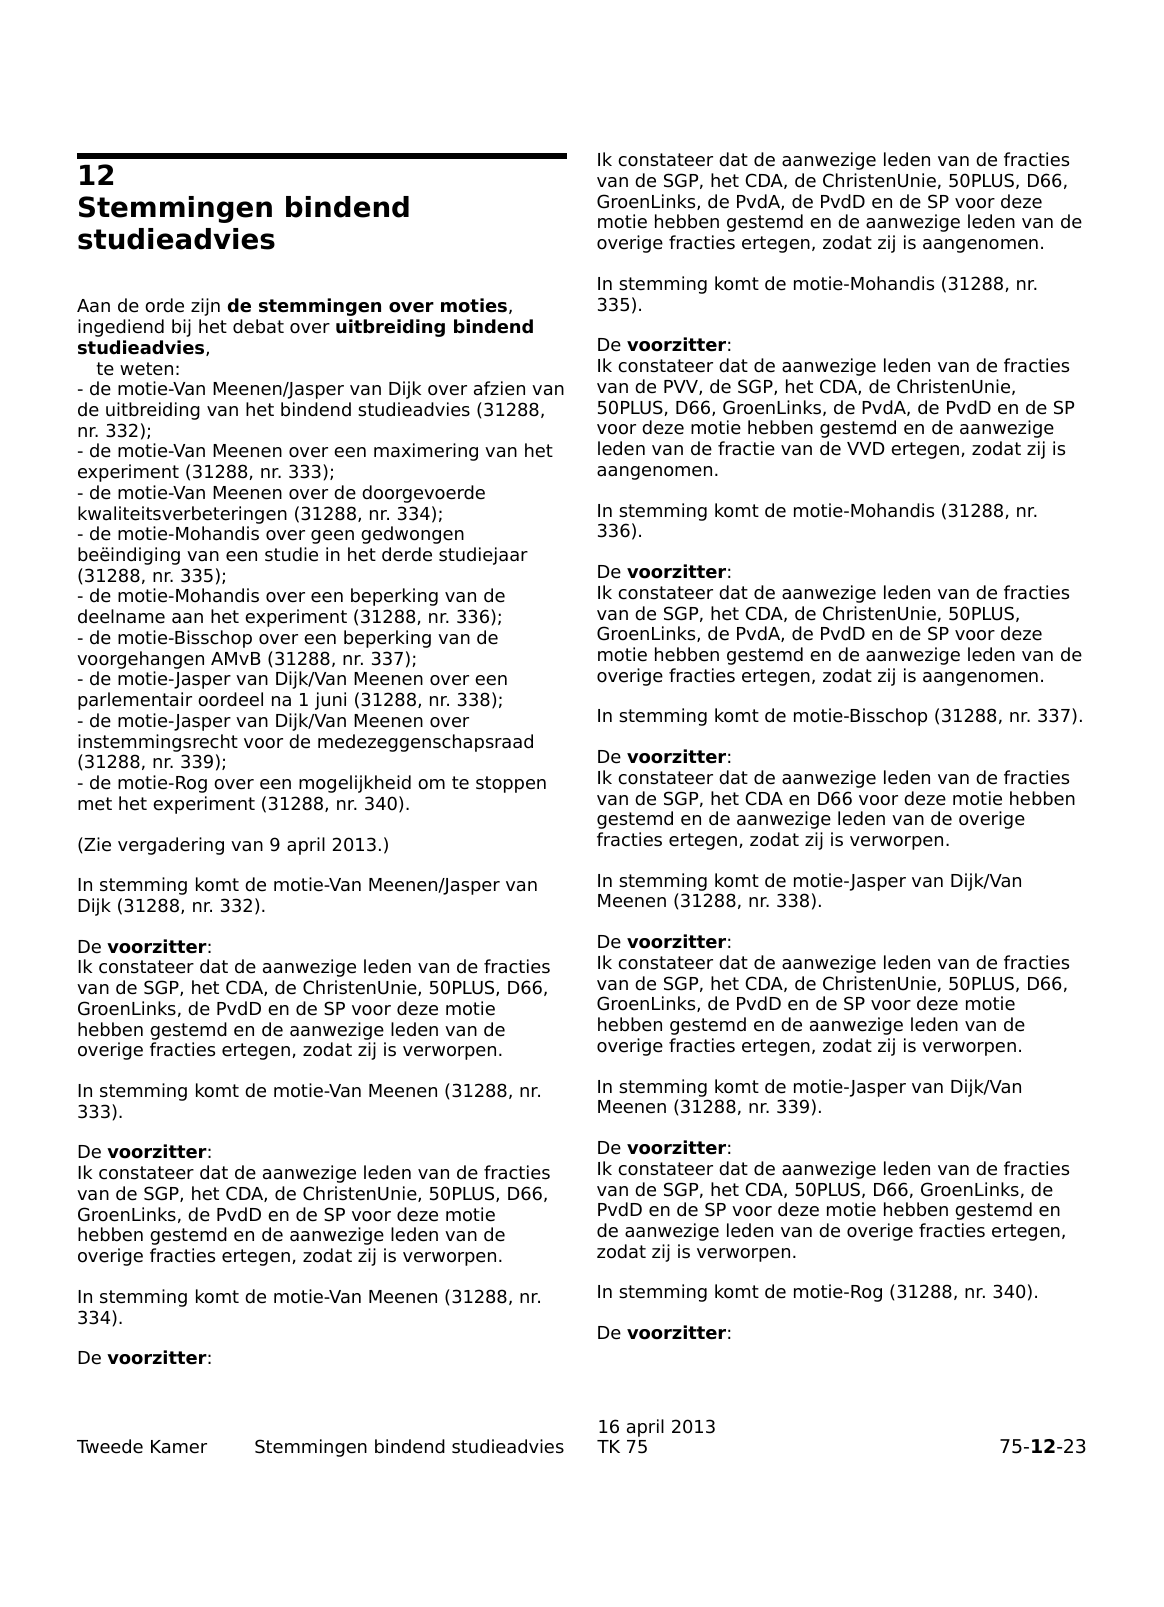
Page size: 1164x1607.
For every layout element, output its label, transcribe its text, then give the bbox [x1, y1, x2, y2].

text In stemming komt de motie-Jasper van Dijk/Van Meenen (31288, nr. 338). [596, 871, 1087, 912]
text De voorzitter: [77, 1348, 567, 1369]
text In stemming komt de motie-Jasper van Dijk/Van Meenen (31288, nr. 339). [596, 1076, 1087, 1118]
text In stemming komt de motie-Mohandis (31288, nr. 336). [596, 500, 1087, 542]
text Ik constateer dat de aanwezige leden van de fracties van de SGP, het CDA, 50PLUS, D66, GroenLinks, de PvdD en de SP voor deze motie hebben gestemd en de aanwezige leden van de overige fracties ertegen, zodat zij is verworpen. [596, 1159, 1087, 1262]
text - de motie-Mohandis over geen gedwongen beëindiging van een studie in het derde studiejaar (31288, nr. 335); [77, 524, 567, 586]
text - de motie-Van Meenen over de doorgevoerde kwaliteitsverbeteringen (31288, nr. 334); [77, 483, 567, 524]
text Ik constateer dat de aanwezige leden van de fracties van de SGP, het CDA, de ChristenUnie, 50PLUS, GroenLinks, de PvdA, de PvdD en de SP voor deze motie hebben gestemd en de aanwezige leden van de overige fracties ertegen, zodat zij is aangenomen. [596, 583, 1087, 686]
text In stemming komt de motie-Van Meenen/Jasper van Dijk (31288, nr. 332). [77, 875, 567, 917]
text In stemming komt de motie-Van Meenen (31288, nr. 334). [77, 1287, 567, 1328]
text te weten: [77, 358, 567, 379]
text Ik constateer dat de aanwezige leden van de fracties van de SGP, het CDA, de ChristenUnie, 50PLUS, D66, GroenLinks, de PvdA, de PvdD en de SP voor deze motie hebben gestemd en de aanwezige leden van de overige fracties ertegen, zodat zij is aangenomen. [596, 150, 1087, 254]
text In stemming komt de motie-Bisschop (31288, nr. 337). [596, 706, 1087, 727]
text In stemming komt de motie-Van Meenen (31288, nr. 333). [77, 1081, 567, 1122]
text Ik constateer dat de aanwezige leden van de fracties van de SGP, het CDA, de ChristenUnie, 50PLUS, D66, GroenLinks, de PvdD en de SP voor deze motie hebben gestemd en de aanwezige leden van de overige fracties ertegen, zodat zij is verworpen. [77, 957, 567, 1061]
text - de motie-Van Meenen/Jasper van Dijk over afzien van de uitbreiding van het bindend studieadvies (31288, nr. 332); [77, 379, 567, 441]
text Ik constateer dat de aanwezige leden van de fracties van de SGP, het CDA en D66 voor deze motie hebben gestemd en de aanwezige leden van de overige fracties ertegen, zodat zij is verworpen. [596, 768, 1087, 851]
text De voorzitter: [596, 335, 1087, 356]
text Ik constateer dat de aanwezige leden van de fracties van de PVV, de SGP, het CDA, de ChristenUnie, 50PLUS, D66, GroenLinks, de PvdA, de PvdD en de SP voor deze motie hebben gestemd en de aanwezige leden van de fractie van de VVD ertegen, zodat zij is aangenomen. [596, 356, 1087, 480]
text De voorzitter: [77, 1142, 567, 1163]
text In stemming komt de motie-Mohandis (31288, nr. 335). [596, 274, 1087, 315]
text In stemming komt de motie-Rog (31288, nr. 340). [596, 1282, 1087, 1303]
text Ik constateer dat de aanwezige leden van de fracties van de SGP, het CDA, de ChristenUnie, 50PLUS, D66, GroenLinks, de PvdD en de SP voor deze motie hebben gestemd en de aanwezige leden van de overige fracties ertegen, zodat zij is verworpen. [77, 1163, 567, 1267]
text De voorzitter: [596, 1138, 1087, 1159]
title 12 Stemmingen bindend studieadvies [77, 159, 567, 256]
text - de motie-Mohandis over een beperking van de deelname aan het experiment (31288, nr. 336); [77, 586, 567, 628]
text (Zie vergadering van 9 april 2013.) [77, 834, 567, 855]
text Ik constateer dat de aanwezige leden van de fracties van de SGP, het CDA, de ChristenUnie, 50PLUS, D66, GroenLinks, de PvdD en de SP voor deze motie hebben gestemd en de aanwezige leden van de overige fracties ertegen, zodat zij is verworpen. [596, 953, 1087, 1056]
text Aan de orde zijn de stemmingen over moties, ingediend bij het debat over uitbreiding bindend studieadvies, [77, 296, 567, 358]
text - de motie-Bisschop over een beperking van de voorgehangen AMvB (31288, nr. 337); [77, 628, 567, 669]
text - de motie-Van Meenen over een maximering van het experiment (31288, nr. 333); [77, 441, 567, 483]
text De voorzitter: [596, 932, 1087, 953]
text De voorzitter: [77, 937, 567, 957]
text De voorzitter: [596, 1323, 1087, 1344]
text - de motie-Jasper van Dijk/Van Meenen over een parlementair oordeel na 1 juni (31288, nr. 338); [77, 669, 567, 711]
text - de motie-Jasper van Dijk/Van Meenen over instemmingsrecht voor de medezeggenschapsraad (31288, nr. 339); [77, 711, 567, 773]
text De voorzitter: [596, 562, 1087, 583]
text De voorzitter: [596, 747, 1087, 768]
text - de motie-Rog over een mogelijkheid om te stoppen met het experiment (31288, nr. 340). [77, 773, 567, 814]
